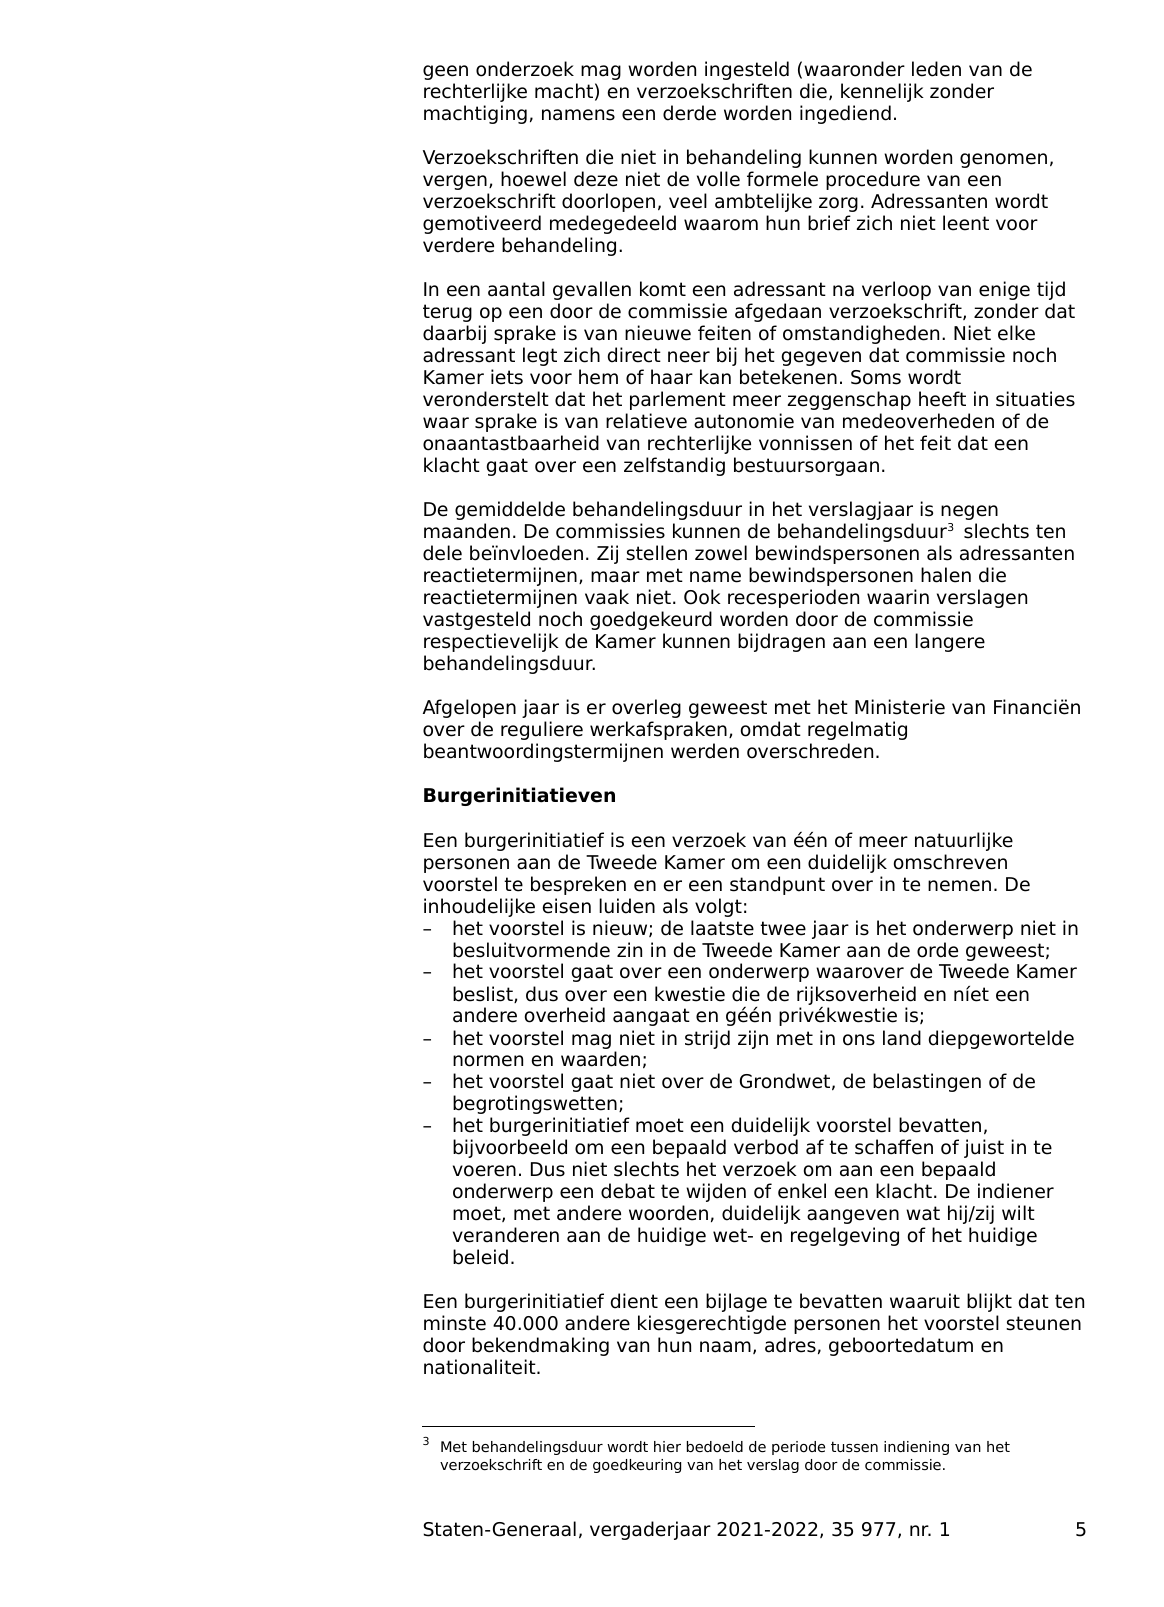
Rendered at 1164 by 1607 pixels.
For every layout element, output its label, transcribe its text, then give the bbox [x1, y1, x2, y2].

text In een aantal gevallen komt een adressant na verloop van enige tijd terug op een door de commissie afgedaan verzoekschrift, zonder dat daarbij sprake is van nieuwe feiten of omstandigheden. Niet elke adressant legt zich direct neer bij het gegeven dat commissie noch Kamer iets voor hem of haar kan betekenen. Soms wordt veronderstelt dat het parlement meer zeggenschap heeft in situaties waar sprake is van relatieve autonomie van medeoverheden of de onaantastbaarheid van rechterlijke vonnissen of het feit dat een klacht gaat over een zelfstandig bestuursorgaan. [422, 279, 1087, 477]
text Afgelopen jaar is er overleg geweest met het Ministerie van Financiën over de reguliere werkafspraken, omdat regelmatig beantwoordingstermijnen werden overschreden. [422, 697, 1087, 763]
text – het voorstel mag niet in strijd zijn met in ons land diepgewortelde normen en waarden; [422, 1027, 1087, 1071]
text Met behandelingsduur wordt hier bedoeld de periode tussen indiening van het verzoekschrift en de goedkeuring van het verslag door de commissie. [422, 1435, 1087, 1474]
text Een burgerinitiatief is een verzoek van één of meer natuurlijke personen aan de Tweede Kamer om een duidelijk omschreven voorstel te bespreken en er een standpunt over in te nemen. De inhoudelijke eisen luiden als volgt: [422, 829, 1087, 917]
text Een burgerinitiatief dient een bijlage te bevatten waaruit blijkt dat ten minste 40.000 andere kiesgerechtigde personen het voorstel steunen door bekendmaking van hun naam, adres, geboortedatum en nationaliteit. [422, 1291, 1087, 1379]
text geen onderzoek mag worden ingesteld (waaronder leden van de rechterlijke macht) en verzoekschriften die, kennelijk zonder machtiging, namens een derde worden ingediend. [422, 59, 1087, 125]
text De gemiddelde behandelingsduur in het verslagjaar is negen maanden. De commissies kunnen de behandelingsduur slechts ten dele beïnvloeden. Zij stellen zowel bewindspersonen als adressanten reactietermijnen, maar met name bewindspersonen halen die reactietermijnen vaak niet. Ook recesperioden waarin verslagen vastgesteld noch goedgekeurd worden door de commissie respectievelijk de Kamer kunnen bijdragen aan een langere behandelingsduur. [422, 499, 1087, 675]
subtitle Burgerinitiatieven [422, 785, 1087, 807]
text – het voorstel gaat over een onderwerp waarover de Tweede Kamer beslist, dus over een kwestie die de rijksoverheid en níet een andere overheid aangaat en géén privékwestie is; [422, 961, 1087, 1027]
text Verzoekschriften die niet in behandeling kunnen worden genomen, vergen, hoewel deze niet de volle formele procedure van een verzoekschrift doorlopen, veel ambtelijke zorg. Adressanten wordt gemotiveerd medegedeeld waarom hun brief zich niet leent voor verdere behandeling. [422, 147, 1087, 257]
text – het voorstel gaat niet over de Grondwet, de belastingen of de begrotingswetten; [422, 1071, 1087, 1115]
text – het burgerinitiatief moet een duidelijk voorstel bevatten, bijvoorbeeld om een bepaald verbod af te schaffen of juist in te voeren. Dus niet slechts het verzoek om aan een bepaald onderwerp een debat te wijden of enkel een klacht. De indiener moet, met andere woorden, duidelijk aangeven wat hij/zij wilt veranderen aan de huidige wet- en regelgeving of het huidige beleid. [422, 1115, 1087, 1269]
text – het voorstel is nieuw; de laatste twee jaar is het onderwerp niet in besluitvormende zin in de Tweede Kamer aan de orde geweest; [422, 917, 1087, 961]
